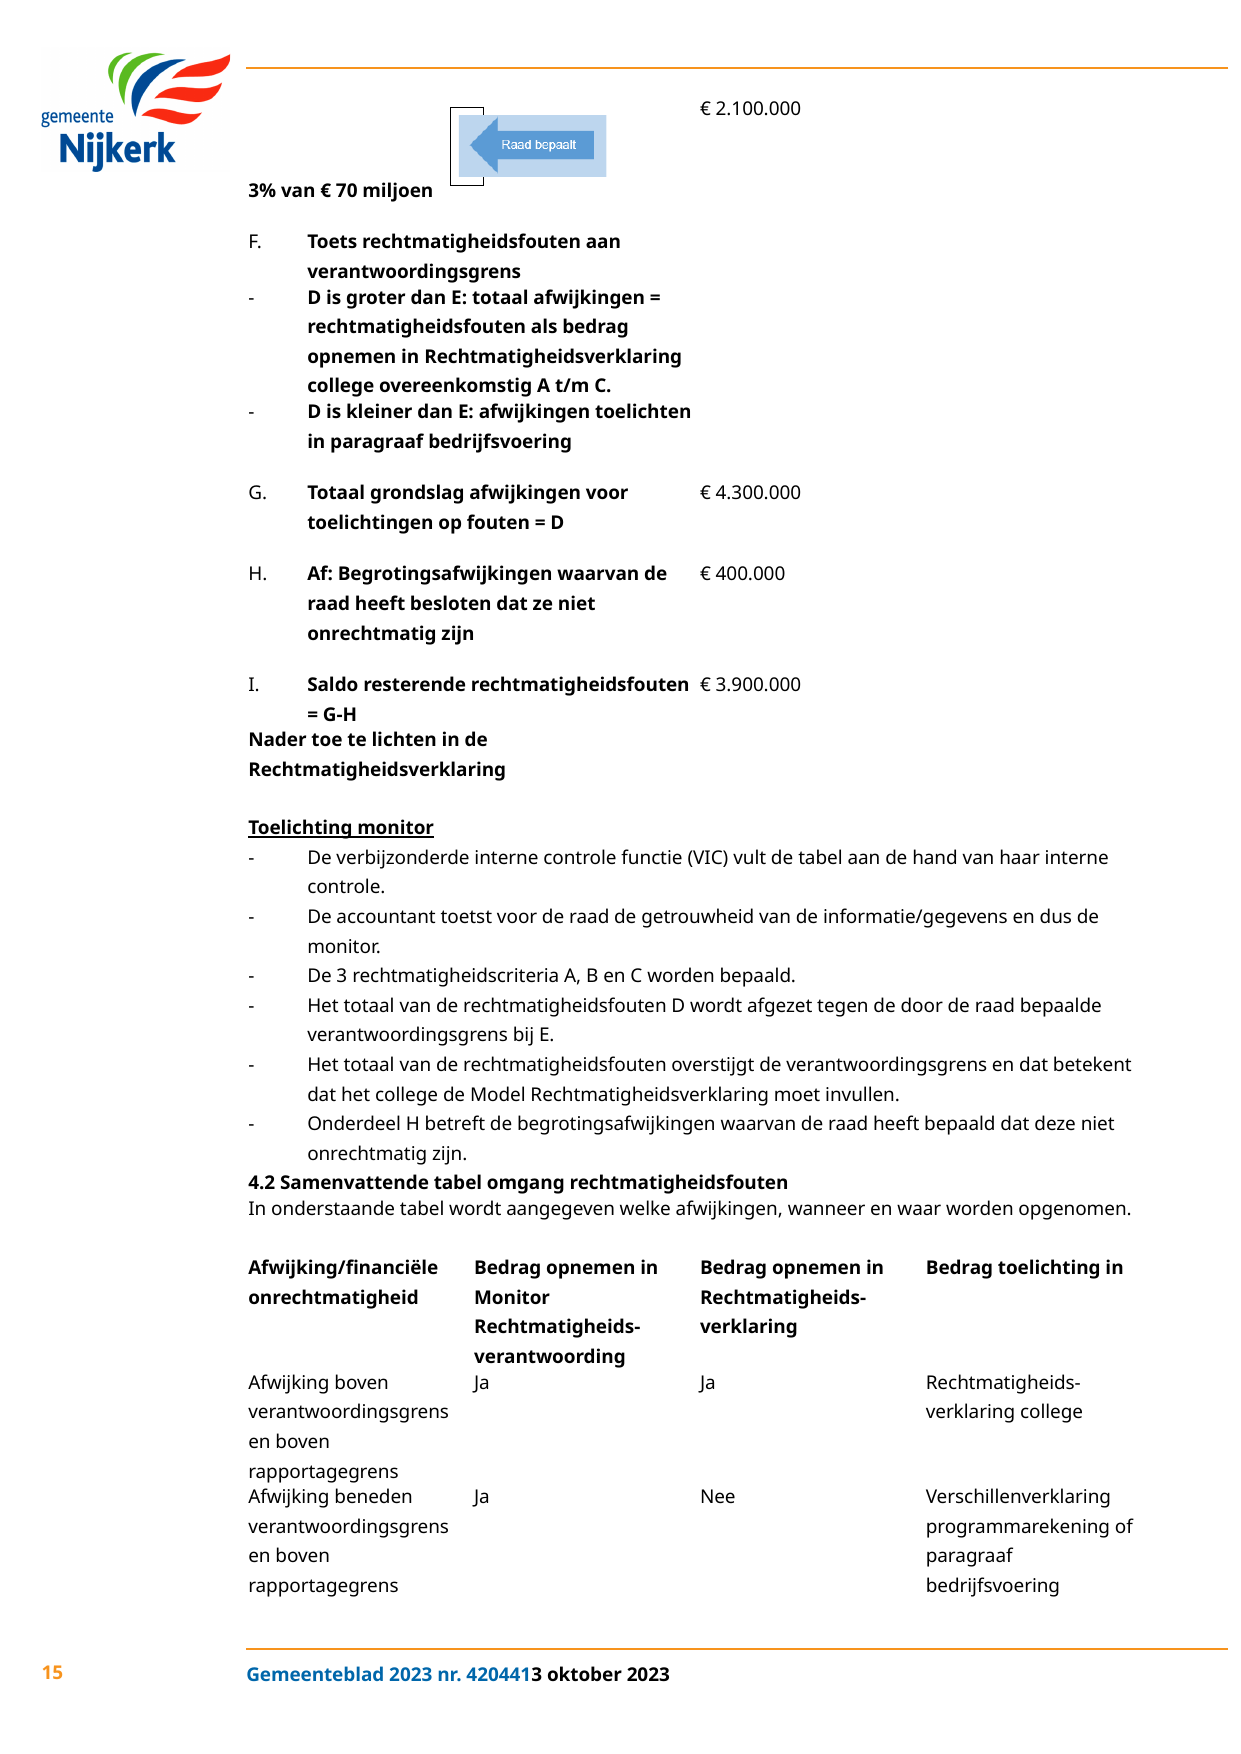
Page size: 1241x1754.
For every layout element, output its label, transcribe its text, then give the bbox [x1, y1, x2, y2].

table_cell [700, 229, 1152, 284]
text Toelichting monitor [248, 814, 1152, 840]
table_cell € 4.300.000 [700, 480, 1152, 535]
table_cell Ja [474, 1369, 700, 1483]
table_cell Toets rechtmatigheidsfouten aan verantwoordingsgrens [248, 229, 700, 284]
table_cell [700, 203, 1152, 229]
table_cell [248, 454, 700, 479]
table_cell Nee [700, 1484, 926, 1598]
picture [41, 47, 231, 172]
table_cell Af: Begrotingsafwijkingen waarvan de raad heeft besloten dat ze niet onrechtmatig zijn [248, 561, 700, 645]
text 4.2 Samenvattende tabel omgang rechtmatigheidsfouten [248, 1169, 1152, 1195]
table_cell Ja [474, 1484, 700, 1598]
table_cell 3% van € 70 miljoen [248, 95, 700, 203]
table_cell Ja [700, 1369, 926, 1483]
table_cell D is groter dan E: totaal afwijkingen = rechtmatigheidsfouten als bedrag opnemen in Rechtmatigheidsverklaring college overeenkomstig A t/m C. [248, 284, 700, 398]
table_cell € 400.000 [700, 561, 1152, 645]
table_header Bedrag opnemen in Rechtmatigheids-verklaring [700, 1255, 926, 1369]
table_cell Totaal grondslag afwijkingen voor toelichtingen op fouten = D [248, 480, 700, 535]
list Onderdeel H betreft de begrotingsafwijkingen waarvan de raad heeft bepaald dat deze niet onrechtmatig zijn. [248, 1110, 1152, 1166]
table_cell [700, 399, 1152, 454]
table_cell [700, 284, 1152, 398]
table_cell D is kleiner dan E: afwijkingen toelichten in paragraaf bedrijfsvoering [248, 399, 700, 454]
table_cell € 2.100.000 [700, 95, 1152, 203]
table_cell [248, 535, 700, 561]
list De verbijzonderde interne controle functie (VIC) vult de tabel aan de hand van haar interne controle. [248, 844, 1152, 899]
table_cell [248, 203, 700, 229]
table_header Afwijking/financiële onrechtmatigheid [248, 1255, 474, 1369]
table_cell Saldo resterende rechtmatigheidsfouten = G-H [248, 671, 700, 726]
list Het totaal van de rechtmatigheidsfouten D wordt afgezet tegen de door de raad bepaalde verantwoordingsgrens bij E. [248, 992, 1152, 1047]
list De 3 rechtmatigheidscriteria A, B en C worden bepaald. [248, 962, 1152, 988]
table_cell Verschillenverklaring programmarekening of paragraaf bedrijfsvoering [926, 1484, 1152, 1598]
table_cell Afwijking boven verantwoordingsgrens en boven rapportagegrens [248, 1369, 474, 1483]
table_cell [700, 535, 1152, 561]
table_header Bedrag toelichting in [926, 1255, 1152, 1369]
table_cell € 3.900.000 [700, 671, 1152, 726]
table_cell [700, 454, 1152, 479]
table_cell [700, 645, 1152, 671]
picture [458, 115, 607, 177]
table_cell Afwijking beneden verantwoordingsgrens en boven rapportagegrens [248, 1484, 474, 1598]
list Het totaal van de rechtmatigheidsfouten overstijgt de verantwoordingsgrens en dat betekent dat het college de Model Rechtmatigheidsverklaring moet invullen. [248, 1051, 1152, 1107]
table_header Bedrag opnemen in Monitor Rechtmatigheids-verantwoording [474, 1255, 700, 1369]
table_cell [700, 726, 1152, 782]
table_cell Rechtmatigheids-verklaring college [926, 1369, 1152, 1483]
table_cell [248, 645, 700, 671]
list De accountant toetst voor de raad de getrouwheid van de informatie/gegevens en dus de monitor. [248, 903, 1152, 959]
table_cell Nader toe te lichten in de Rechtmatigheidsverklaring [248, 726, 700, 782]
text In onderstaande tabel wordt aangegeven welke afwijkingen, wanneer en waar worden opgenomen. [248, 1195, 1152, 1221]
